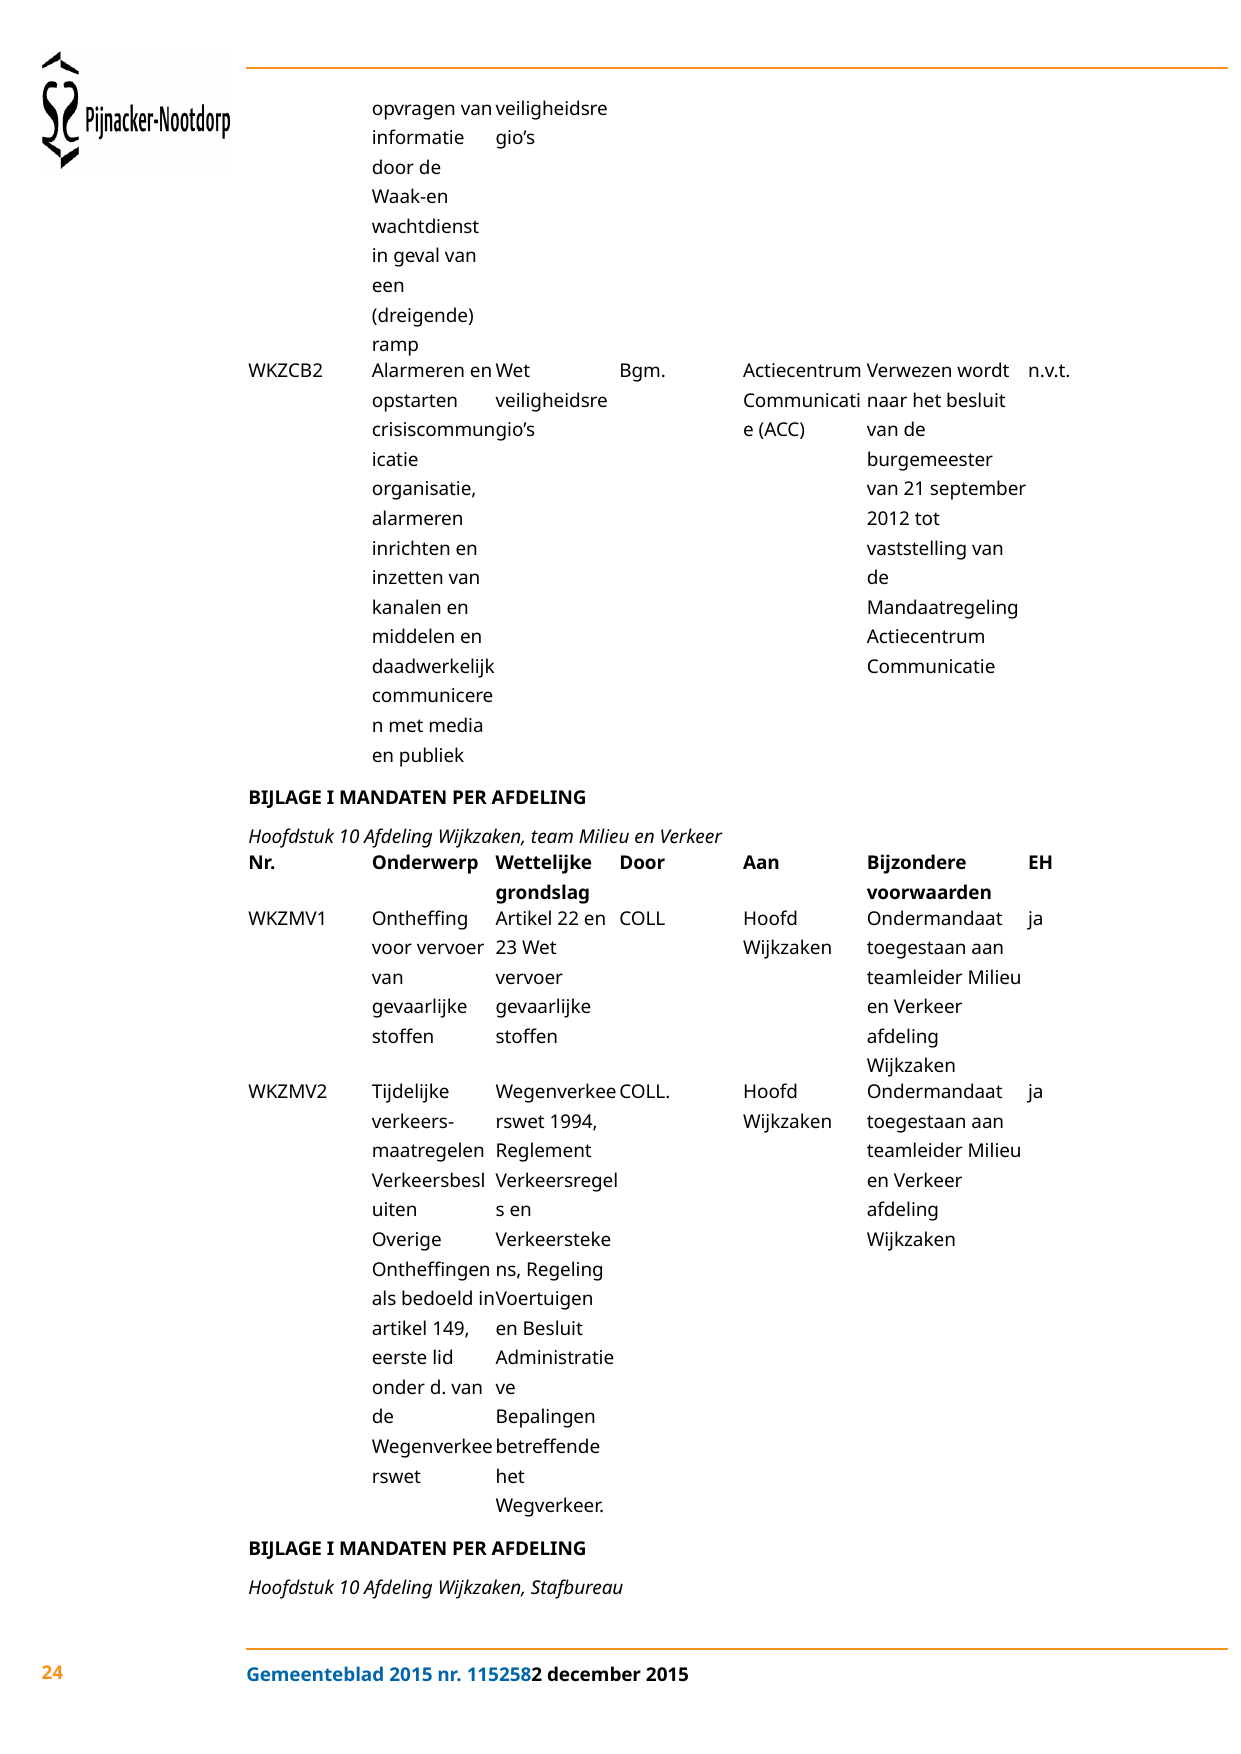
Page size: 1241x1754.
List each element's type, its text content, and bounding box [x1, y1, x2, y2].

table_cell Ondermandaat toegestaan aan teamleider Milieu en Verkeer afdeling Wijkzaken [867, 1078, 1028, 1518]
table_cell Wet veiligheidsregio’s [495, 357, 619, 767]
table_cell Wegenverkeerswet 1994, Reglement Verkeersregels en Verkeerstekens, Regeling Voertuigen en Besluit Administratieve Bepalingen betreffende het Wegverkeer. [495, 1078, 619, 1518]
table_cell WKZCB2 [248, 357, 372, 767]
table_cell Actiecentrum Communicatie (ACC) [743, 357, 867, 767]
text Hoofdstuk 10 Afdeling Wijkzaken, Stafbureau [248, 1574, 1152, 1600]
table_cell [743, 95, 867, 357]
table_cell Ontheffing voor vervoer van gevaarlijke stoffen [372, 905, 495, 1078]
table_cell [1028, 95, 1152, 357]
table_cell WKZMV1 [248, 905, 372, 1078]
table_cell Verwezen wordt naar het besluit van de burgemeester van 21 september 2012 tot vaststelling van de Mandaatregeling Actiecentrum Communicatie [867, 357, 1028, 767]
picture [41, 47, 231, 172]
table_cell Tijdelijke verkeers- maatregelen Verkeersbesluiten Overige Ontheffingen als bedoeld in artikel 149, eerste lid onder d. van de Wegenverkeerswet [372, 1078, 495, 1518]
table_cell COLL [619, 905, 743, 1078]
text BIJLAGE I MANDATEN PER AFDELING [248, 1535, 1152, 1561]
table_cell [867, 95, 1028, 357]
table_cell ja [1028, 905, 1152, 1078]
table_header Bijzondere voorwaarden [867, 849, 1028, 905]
table_cell COLL. [619, 1078, 743, 1518]
table_header EH [1028, 849, 1152, 905]
text Hoofdstuk 10 Afdeling Wijkzaken, team Milieu en Verkeer [248, 823, 1152, 849]
table_cell veiligheidsregio’s [495, 95, 619, 357]
table_cell ja [1028, 1078, 1152, 1518]
table_cell Artikel 22 en 23 Wet vervoer gevaarlijke stoffen [495, 905, 619, 1078]
table_cell Ondermandaat toegestaan aan teamleider Milieu en Verkeer afdeling Wijkzaken [867, 905, 1028, 1078]
table_cell n.v.t. [1028, 357, 1152, 767]
table_cell Bgm. [619, 357, 743, 767]
table_cell Alarmeren en opstarten crisiscommunicatie organisatie, alarmeren inrichten en inzetten van kanalen en middelen en daadwerkelijk communiceren met media en publiek [372, 357, 495, 767]
table_cell [619, 95, 743, 357]
table_cell [248, 95, 372, 357]
table_cell WKZMV2 [248, 1078, 372, 1518]
table_cell opvragen van informatie door de Waak-en wachtdienst in geval van een (dreigende) ramp [372, 95, 495, 357]
text BIJLAGE I MANDATEN PER AFDELING [248, 784, 1152, 810]
table_cell Hoofd Wijkzaken [743, 905, 867, 1078]
table_header Nr. [248, 849, 372, 905]
table_cell Hoofd Wijkzaken [743, 1078, 867, 1518]
table_header Aan [743, 849, 867, 905]
table_header Onderwerp [372, 849, 495, 905]
table_header Door [619, 849, 743, 905]
table_header Wettelijke grondslag [495, 849, 619, 905]
